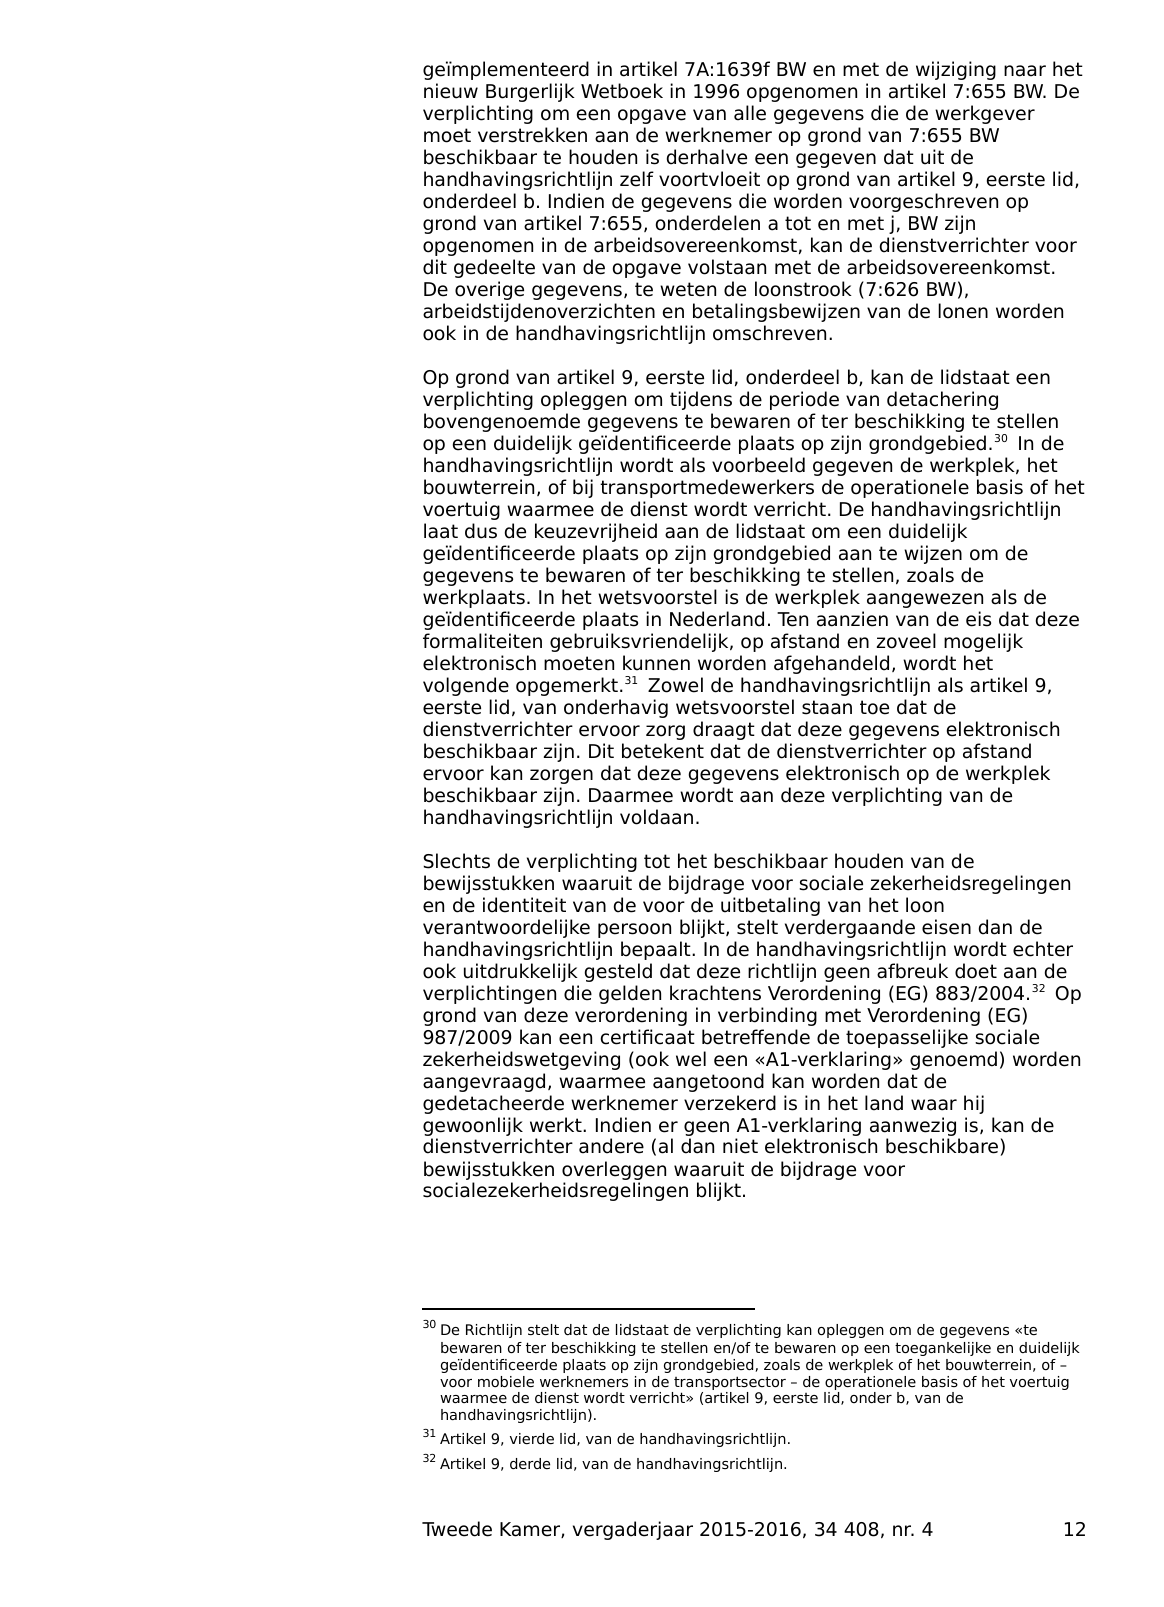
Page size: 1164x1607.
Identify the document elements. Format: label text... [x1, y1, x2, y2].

text Artikel 9, derde lid, van de handhavingsrichtlijn. [422, 1452, 1087, 1474]
text Slechts de verplichting tot het beschikbaar houden van de bewijsstukken waaruit de bijdrage voor sociale zekerheidsregelingen en de identiteit van de voor de uitbetaling van het loon verantwoordelijke persoon blijkt, stelt verdergaande eisen dan de handhavingsrichtlijn bepaalt. In de handhavingsrichtlijn wordt echter ook uitdrukkelijk gesteld dat deze richtlijn geen afbreuk doet aan de verplichtingen die gelden krachtens Verordening (EG) 883/2004. Op grond van deze verordening in verbinding met Verordening (EG) 987/2009 kan een certificaat betreffende de toepasselijke sociale zekerheidswetgeving (ook wel een «A1-verklaring» genoemd) worden aangevraagd, waarmee aangetoond kan worden dat de gedetacheerde werknemer verzekerd is in het land waar hij gewoonlijk werkt. Indien er geen A1-verklaring aanwezig is, kan de dienstverrichter andere (al dan niet elektronisch beschikbare) bewijsstukken overleggen waaruit de bijdrage voor socialezekerheidsregelingen blijkt. [422, 851, 1087, 1202]
text De Richtlijn stelt dat de lidstaat de verplichting kan opleggen om de gegevens «te bewaren of ter beschikking te stellen en/of te bewaren op een toegankelijke en duidelijk geïdentificeerde plaats op zijn grondgebied, zoals de werkplek of het bouwterrein, of – voor mobiele werknemers in de transportsector – de operationele basis of het voertuig waarmee de dienst wordt verricht» (artikel 9, eerste lid, onder b, van de handhavingsrichtlijn). [422, 1318, 1087, 1424]
text Op grond van artikel 9, eerste lid, onderdeel b, kan de lidstaat een verplichting opleggen om tijdens de periode van detachering bovengenoemde gegevens te bewaren of ter beschikking te stellen op een duidelijk geïdentificeerde plaats op zijn grondgebied. In de handhavingsrichtlijn wordt als voorbeeld gegeven de werkplek, het bouwterrein, of bij transportmedewerkers de operationele basis of het voertuig waarmee de dienst wordt verricht. De handhavingsrichtlijn laat dus de keuzevrijheid aan de lidstaat om een duidelijk geïdentificeerde plaats op zijn grondgebied aan te wijzen om de gegevens te bewaren of ter beschikking te stellen, zoals de werkplaats. In het wetsvoorstel is de werkplek aangewezen als de geïdentificeerde plaats in Nederland. Ten aanzien van de eis dat deze formaliteiten gebruiksvriendelijk, op afstand en zoveel mogelijk elektronisch moeten kunnen worden afgehandeld, wordt het volgende opgemerkt. Zowel de handhavingsrichtlijn als artikel 9, eerste lid, van onderhavig wetsvoorstel staan toe dat de dienstverrichter ervoor zorg draagt dat deze gegevens elektronisch beschikbaar zijn. Dit betekent dat de dienstverrichter op afstand ervoor kan zorgen dat deze gegevens elektronisch op de werkplek beschikbaar zijn. Daarmee wordt aan deze verplichting van de handhavingsrichtlijn voldaan. [422, 367, 1087, 828]
text geïmplementeerd in artikel 7A:1639f BW en met de wijziging naar het nieuw Burgerlijk Wetboek in 1996 opgenomen in artikel 7:655 BW. De verplichting om een opgave van alle gegevens die de werkgever moet verstrekken aan de werknemer op grond van 7:655 BW beschikbaar te houden is derhalve een gegeven dat uit de handhavingsrichtlijn zelf voortvloeit op grond van artikel 9, eerste lid, onderdeel b. Indien de gegevens die worden voorgeschreven op grond van artikel 7:655, onderdelen a tot en met j, BW zijn opgenomen in de arbeidsovereenkomst, kan de dienstverrichter voor dit gedeelte van de opgave volstaan met de arbeidsovereenkomst. De overige gegevens, te weten de loonstrook (7:626 BW), arbeidstijdenoverzichten en betalingsbewijzen van de lonen worden ook in de handhavingsrichtlijn omschreven. [422, 59, 1087, 345]
text Artikel 9, vierde lid, van de handhavingsrichtlijn. [422, 1427, 1087, 1449]
